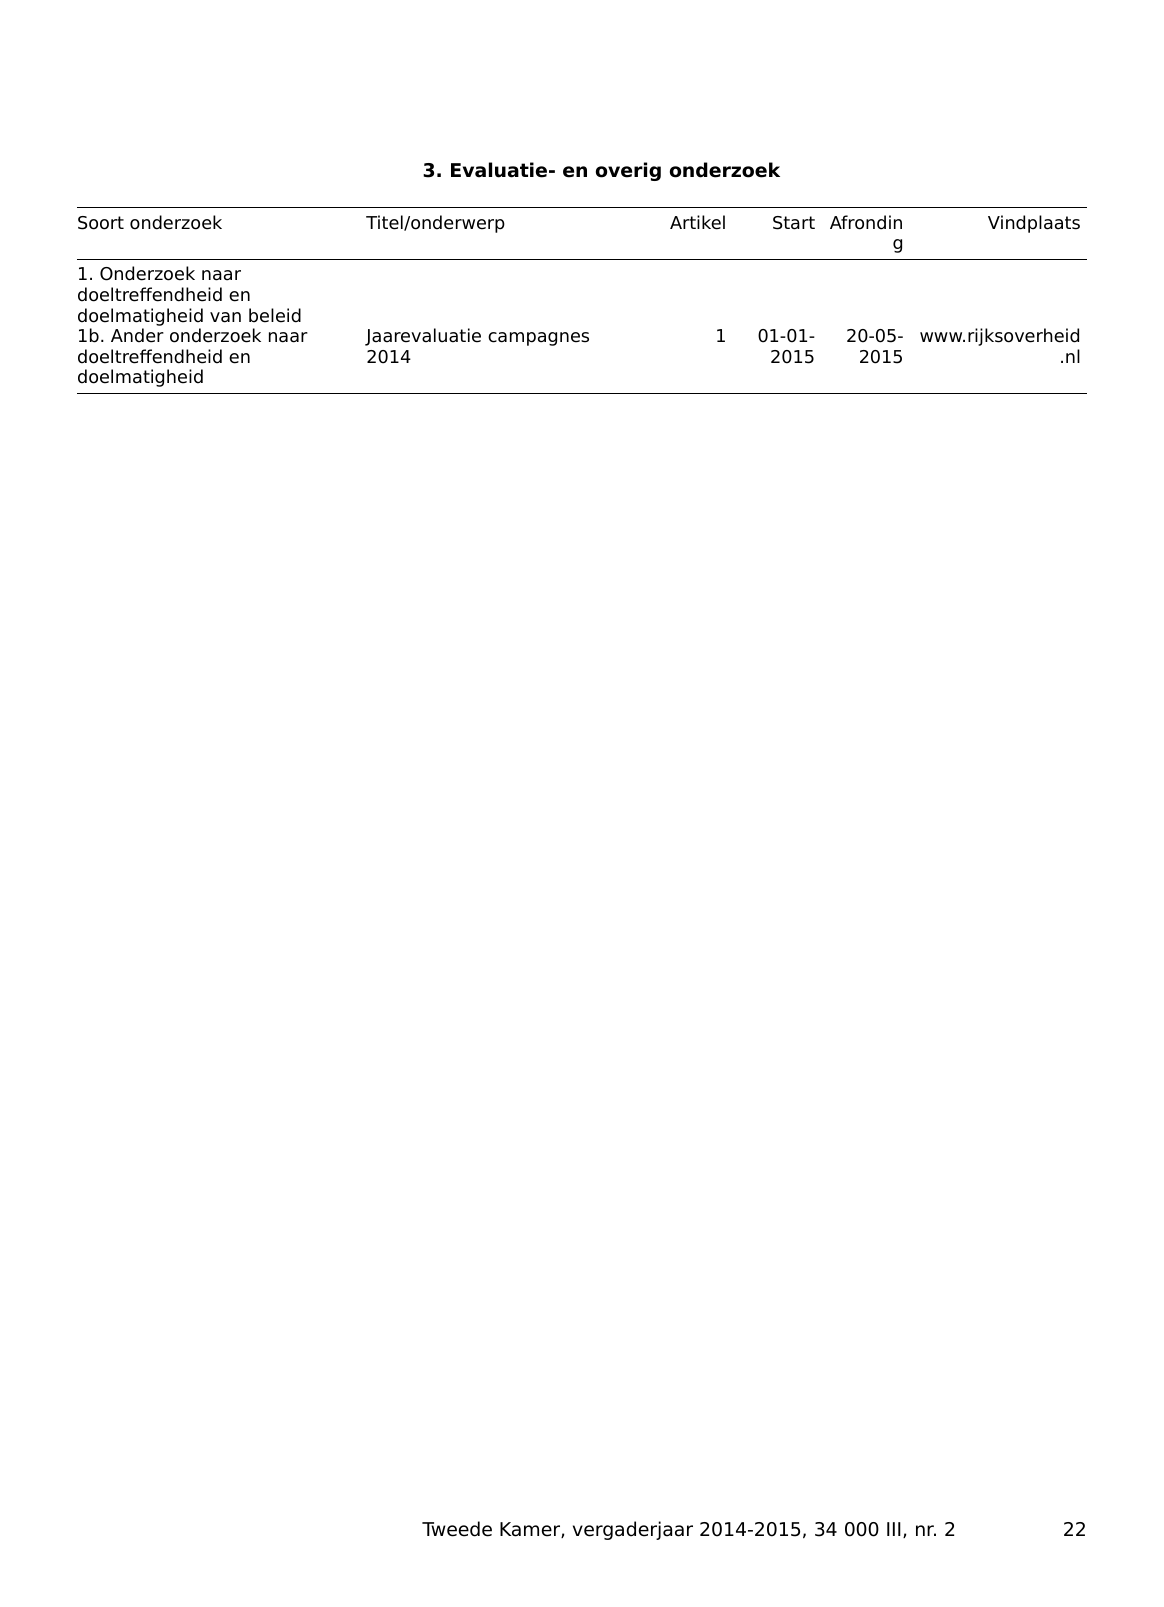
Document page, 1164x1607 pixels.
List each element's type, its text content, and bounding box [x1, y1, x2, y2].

table_header Artikel [644, 208, 732, 258]
table_cell 20-05-2015 [821, 326, 909, 393]
table_cell [909, 260, 1087, 326]
table_cell Jaarevaluatie campagnes 2014 [360, 326, 644, 393]
table_header Soort onderzoek [77, 208, 360, 258]
table_cell [821, 260, 909, 326]
table_header Vindplaats [909, 208, 1087, 258]
table_cell [644, 260, 732, 326]
table_cell [360, 260, 644, 326]
table_header Afronding [821, 208, 909, 258]
table_cell 1. Onderzoek naar doeltreffendheid en doelmatigheid van beleid [77, 260, 360, 326]
table_cell 01-01-2015 [732, 326, 821, 393]
table_cell 1b. Ander onderzoek naar doeltreffendheid en doelmatigheid [77, 326, 360, 393]
table_header Start [732, 208, 821, 258]
table_cell [732, 260, 821, 326]
subtitle 3. Evaluatie- en overig onderzoek [422, 160, 1087, 182]
table_cell 1 [644, 326, 732, 393]
table_header Titel/onderwerp [360, 208, 644, 258]
table_cell www.rijksoverheid.nl [909, 326, 1087, 393]
